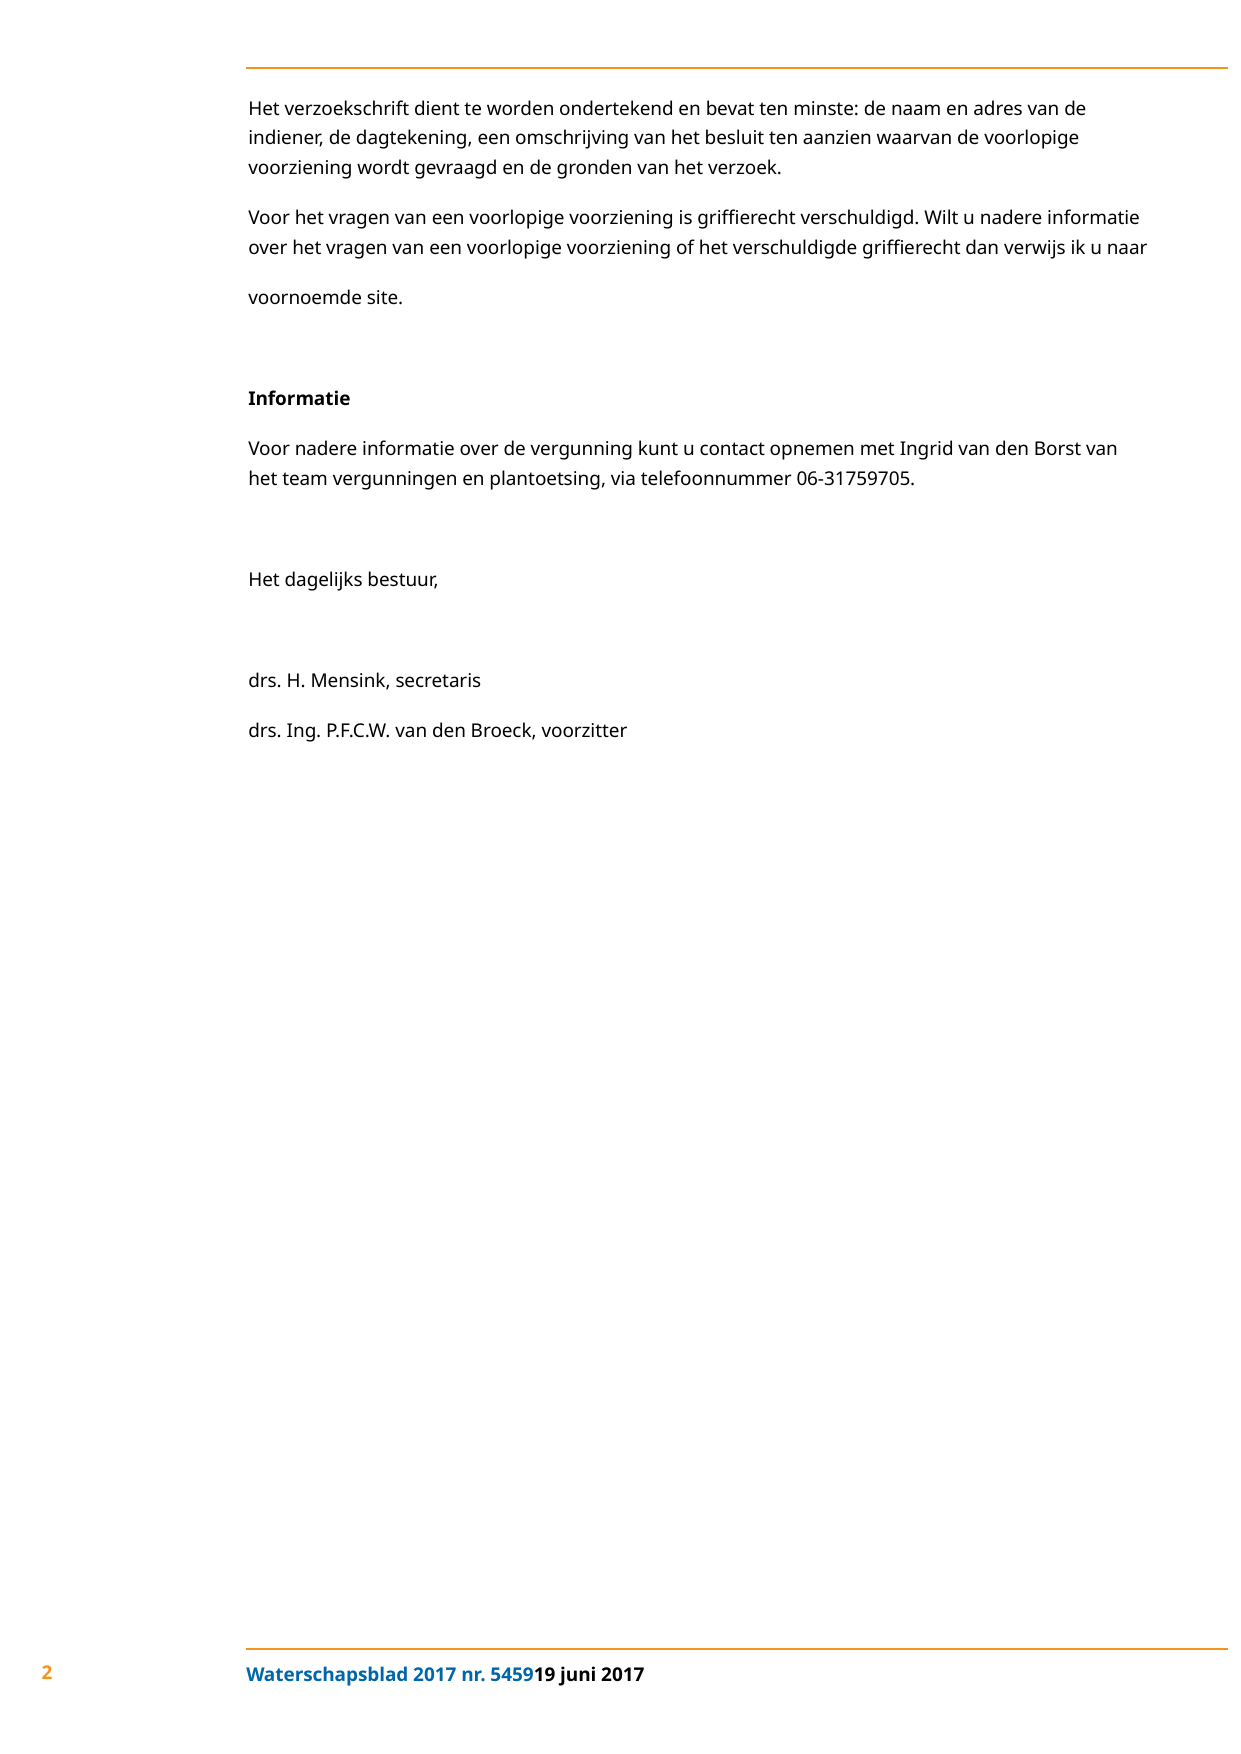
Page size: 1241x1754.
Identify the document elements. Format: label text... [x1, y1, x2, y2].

picture [41, 47, 231, 172]
text Voor nadere informatie over de vergunning kunt u contact opnemen met Ingrid van den Borst van het team vergunningen en plantoetsing, via telefoonnummer 06-31759705. [248, 436, 1152, 491]
text Het dagelijks bestuur, [248, 566, 1152, 592]
text drs. H. Mensink, secretaris [248, 667, 1152, 693]
text drs. Ing. P.F.C.W. van den Broeck, voorzitter [248, 717, 1152, 743]
text Het verzoekschrift dient te worden ondertekend en bevat ten minste: de naam en adres van de indiener, de dagtekening, een omschrijving van het besluit ten aanzien waarvan de voorlopige voorziening wordt gevraagd en de gronden van het verzoek. [248, 95, 1152, 180]
text Voor het vragen van een voorlopige voorziening is griffierecht verschuldigd. Wilt u nadere informatie over het vragen van een voorlopige voorziening of het verschuldigde griffierecht dan verwijs ik u naar [248, 204, 1152, 260]
text voornoemde site. [248, 284, 1152, 310]
text Informatie [248, 385, 1152, 411]
